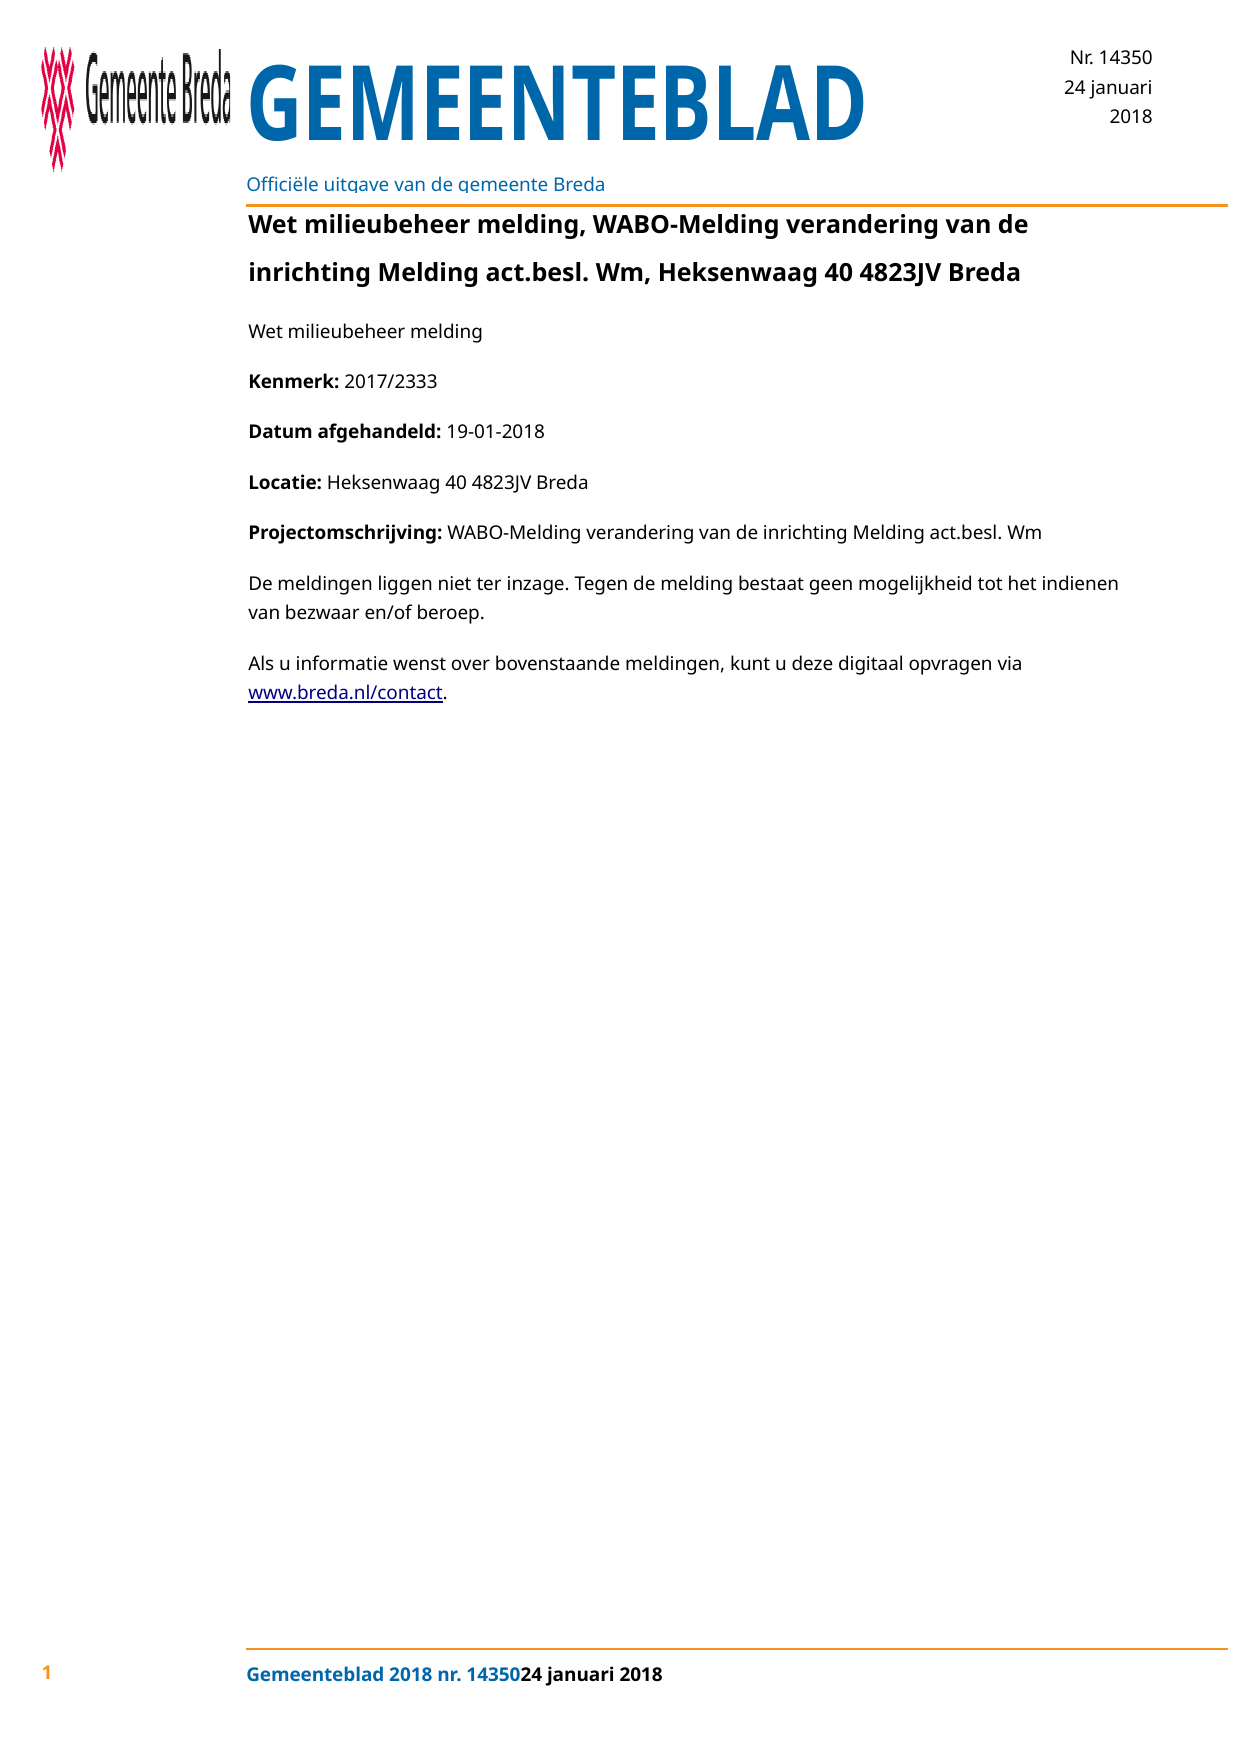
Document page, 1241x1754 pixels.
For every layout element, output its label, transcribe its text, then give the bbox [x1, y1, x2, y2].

text De meldingen liggen niet ter inzage. Tegen de melding bestaat geen mogelijkheid tot het indienen van bezwaar en/of beroep. [248, 570, 1152, 625]
text Als u informatie wenst over bovenstaande meldingen, kunt u deze digitaal opvragen via www.breda.nl/contact. [248, 650, 1152, 705]
text Locatie: Heksenwaag 40 4823JV Breda [248, 469, 1152, 495]
text Projectomschrijving: WABO-Melding verandering van de inrichting Melding act.besl. Wm [248, 519, 1152, 545]
text Datum afgehandeld: 19-01-2018 [248, 419, 1152, 444]
text Wet milieubeheer melding, WABO-Melding verandering van de inrichting Melding act.besl. Wm, Heksenwaag 40 4823JV Breda [248, 207, 1152, 288]
text Kenmerk: 2017/2333 [248, 368, 1152, 394]
text Wet milieubeheer melding [248, 318, 1152, 344]
picture [41, 47, 231, 172]
